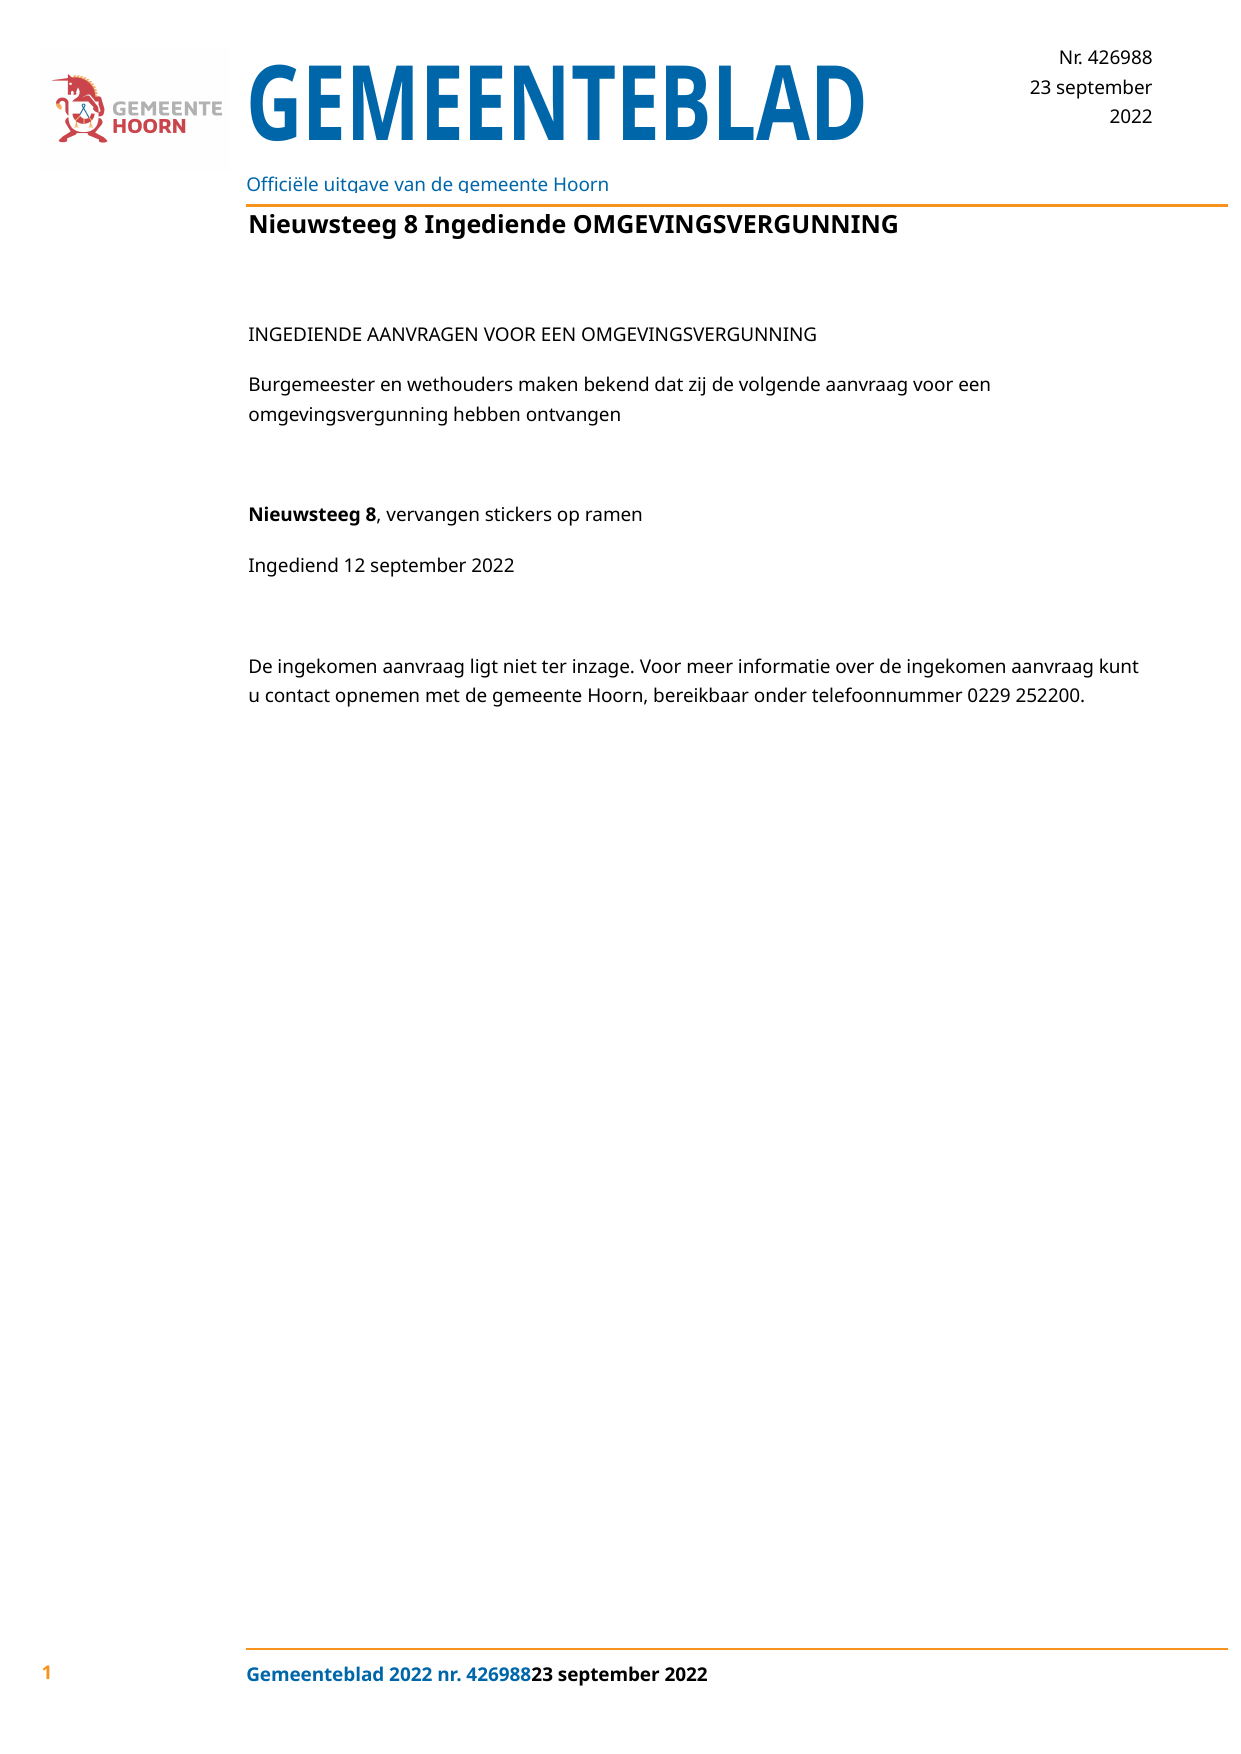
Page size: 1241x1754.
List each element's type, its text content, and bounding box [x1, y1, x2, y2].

text De ingekomen aanvraag ligt niet ter inzage. Voor meer informatie over de ingekomen aanvraag kunt u contact opnemen met de gemeente Hoorn, bereikbaar onder telefoonnummer 0229 252200. [248, 653, 1152, 708]
text Nieuwsteeg 8 Ingediende OMGEVINGSVERGUNNING [248, 207, 1152, 241]
text Nieuwsteeg 8, vervangen stickers op ramen [248, 502, 1152, 527]
text INGEDIENDE AANVRAGEN VOOR EEN OMGEVINGSVERGUNNING [248, 321, 1152, 346]
text Burgemeester en wethouders maken bekend dat zij de volgende aanvraag voor een omgevingsvergunning hebben ontvangen [248, 371, 1152, 426]
text Ingediend 12 september 2022 [248, 552, 1152, 578]
picture [41, 47, 231, 172]
